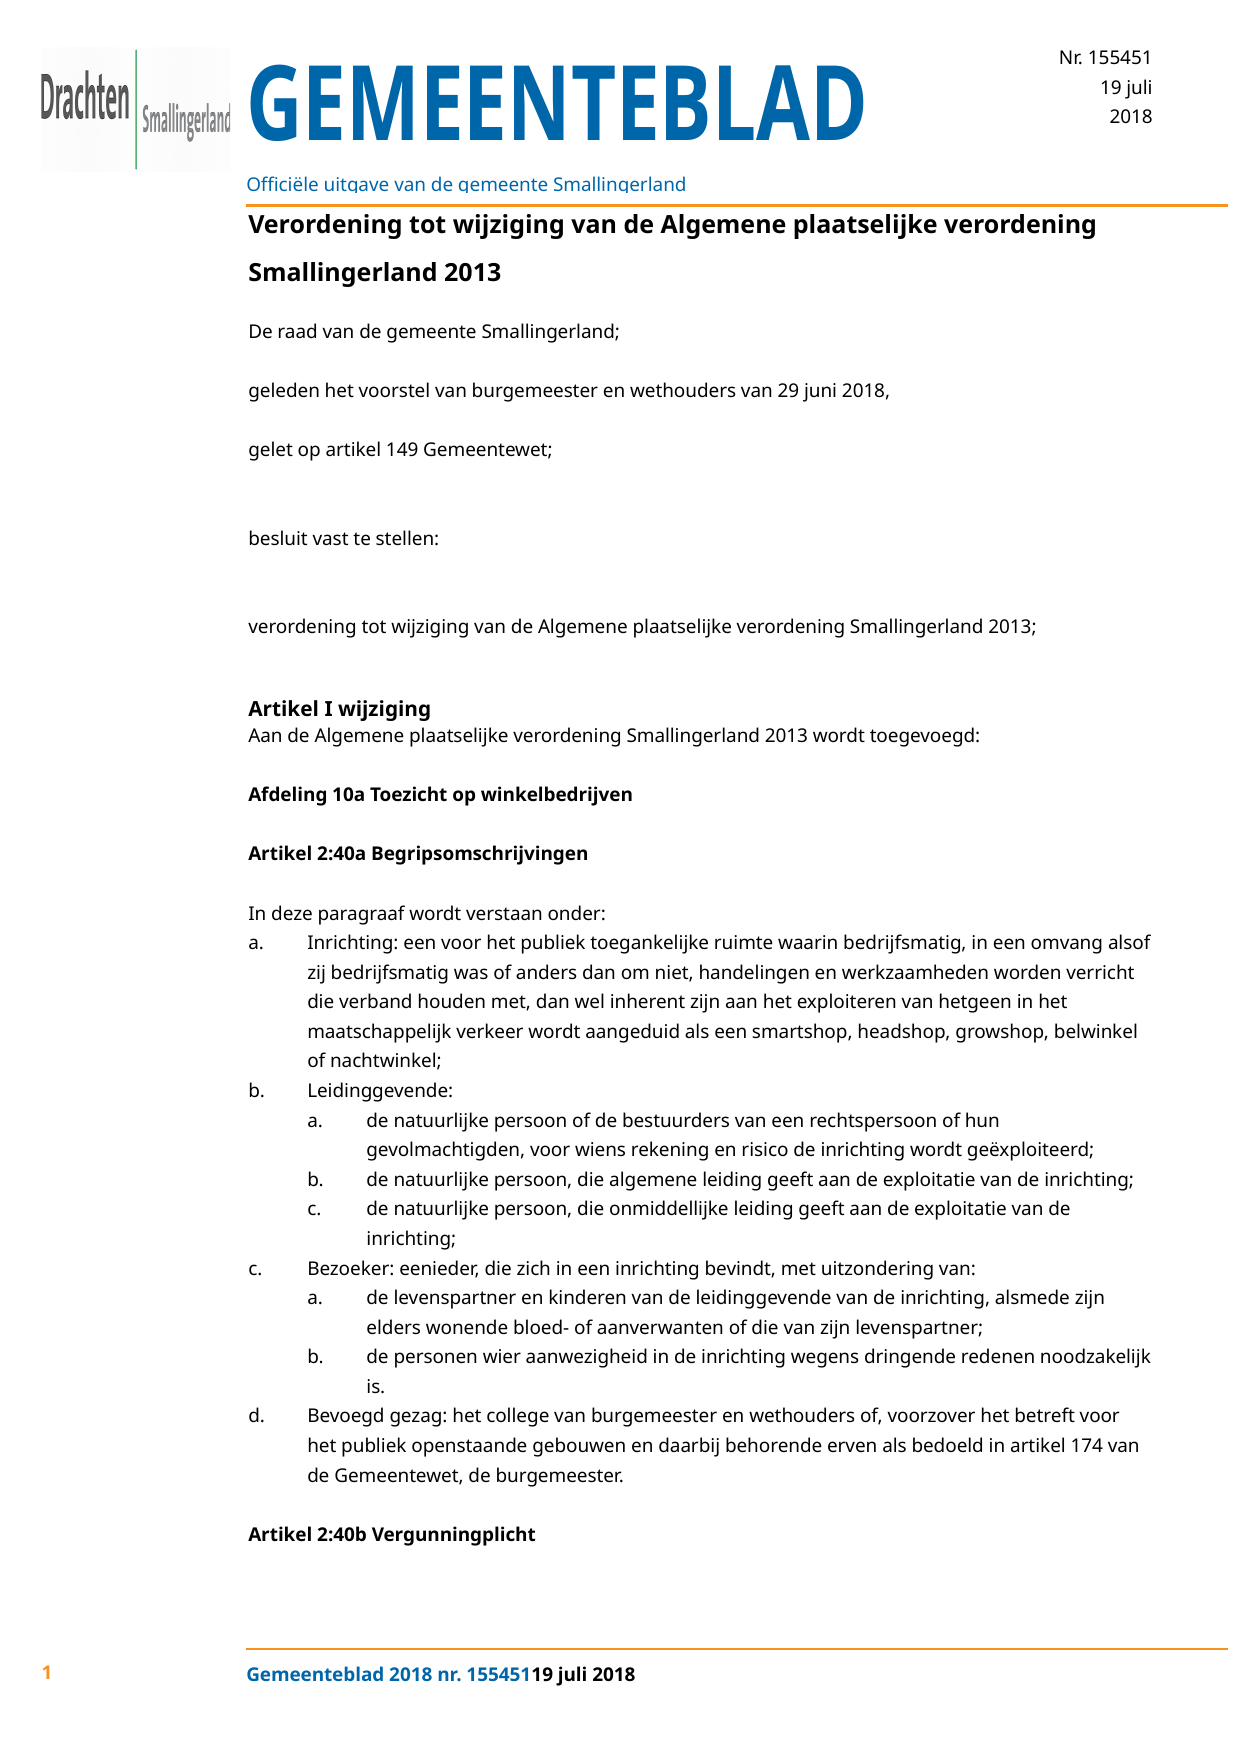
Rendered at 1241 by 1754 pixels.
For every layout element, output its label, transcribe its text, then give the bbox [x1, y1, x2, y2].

text verordening tot wijziging van de Algemene plaatselijke verordening Smallingerland 2013; [248, 614, 1152, 639]
text Verordening tot wijziging van de Algemene plaatselijke verordening Smallingerland 2013 [248, 207, 1152, 288]
list Leidinggevende: [248, 1077, 1152, 1103]
text Artikel 2:40a Begripsomschrijvingen [248, 841, 1152, 866]
text geleden het voorstel van burgemeester en wethouders van 29 juni 2018, [248, 377, 1152, 403]
list de personen wier aanwezigheid in de inrichting wegens dringende redenen noodzakelijk is. [307, 1343, 1152, 1399]
text De raad van de gemeente Smallingerland; [248, 318, 1152, 344]
list de levenspartner en kinderen van de leidinggevende van de inrichting, alsmede zijn elders wonende bloed- of aanverwanten of die van zijn levenspartner; [307, 1284, 1152, 1339]
text gelet op artikel 149 Gemeentewet; [248, 436, 1152, 462]
list Bevoegd gezag: het college van burgemeester en wethouders of, voorzover het betreft voor het publiek openstaande gebouwen en daarbij behorende erven als bedoeld in artikel 174 van de Gemeentewet, de burgemeester. [248, 1403, 1152, 1487]
picture [41, 47, 231, 172]
text In deze paragraaf wordt verstaan onder: [248, 900, 1152, 925]
list de natuurlijke persoon of de bestuurders van een rechtspersoon of hun gevolmachtigden, voor wiens rekening en risico de inrichting wordt geëxploiteerd; [307, 1107, 1152, 1162]
list de natuurlijke persoon, die algemene leiding geeft aan de exploitatie van de inrichting; [307, 1166, 1152, 1192]
list de natuurlijke persoon, die onmiddellijke leiding geeft aan de exploitatie van de inrichting; [307, 1196, 1152, 1251]
text Aan de Algemene plaatselijke verordening Smallingerland 2013 wordt toegevoegd: [248, 722, 1152, 748]
list Inrichting: een voor het publiek toegankelijke ruimte waarin bedrijfsmatig, in een omvang alsof zij bedrijfsmatig was of anders dan om niet, handelingen en werkzaamheden worden verricht die verband houden met, dan wel inherent zijn aan het exploiteren van hetgeen in het maatschappelijk verkeer wordt aangeduid als een smartshop, headshop, growshop, belwinkel of nachtwinkel; [248, 929, 1152, 1073]
text Artikel I wijziging [248, 694, 1152, 722]
text Afdeling 10a Toezicht op winkelbedrijven [248, 781, 1152, 807]
text besluit vast te stellen: [248, 525, 1152, 551]
text Artikel 2:40b Vergunningplicht [248, 1521, 1152, 1547]
list Bezoeker: eenieder, die zich in een inrichting bevindt, met uitzondering van: [248, 1255, 1152, 1280]
